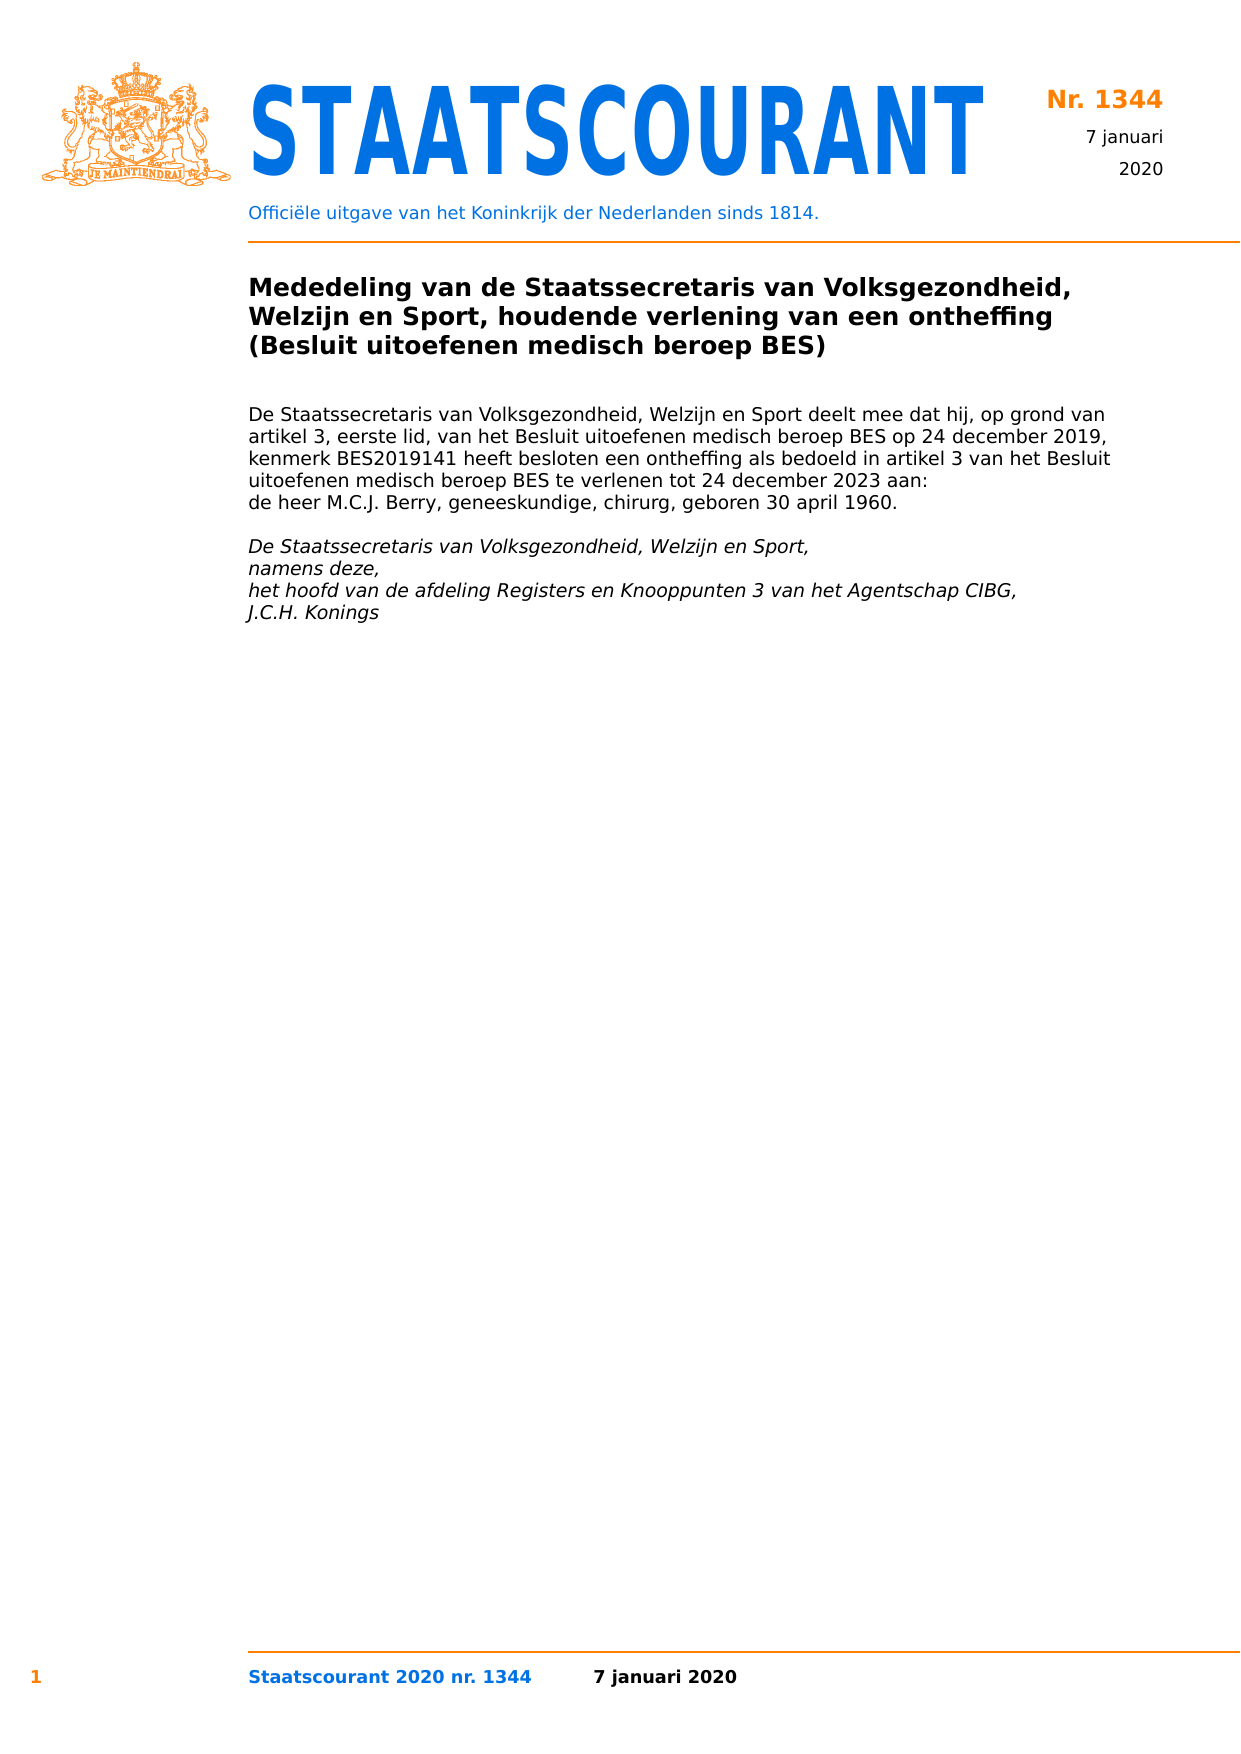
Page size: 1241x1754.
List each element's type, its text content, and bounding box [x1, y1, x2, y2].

table_header [25, 62, 248, 241]
table_cell 7 januari [998, 121, 1240, 153]
table_header STAATSCOURANT [248, 62, 998, 203]
table_cell Officiële uitgave van het Koninkrijk der Nederlanden sinds 1814. [248, 203, 1240, 241]
subtitle Mededeling van de Staatssecretaris van Volksgezondheid, Welzijn en Sport, houdende verlening van een ontheffing (Besluit uitoefenen medisch beroep BES) [248, 273, 1163, 361]
table_header Nr. 1344 [998, 62, 1240, 121]
picture [41, 62, 231, 186]
table_cell 2020 [998, 153, 1240, 203]
text De Staatssecretaris van Volksgezondheid, Welzijn en Sport deelt mee dat hij, op grond van artikel 3, eerste lid, van het Besluit uitoefenen medisch beroep BES op 24 december 2019, kenmerk BES2019141 heeft besloten een ontheffing als bedoeld in artikel 3 van het Besluit uitoefenen medisch beroep BES te verlenen tot 24 december 2023 aan: [248, 404, 1163, 492]
text De Staatssecretaris van Volksgezondheid, Welzijn en Sport, namens deze, het hoofd van de afdeling Registers en Knooppunten 3 van het Agentschap CIBG, J.C.H. Konings [248, 536, 1163, 624]
text de heer M.C.J. Berry, geneeskundige, chirurg, geboren 30 april 1960. [248, 492, 1163, 514]
